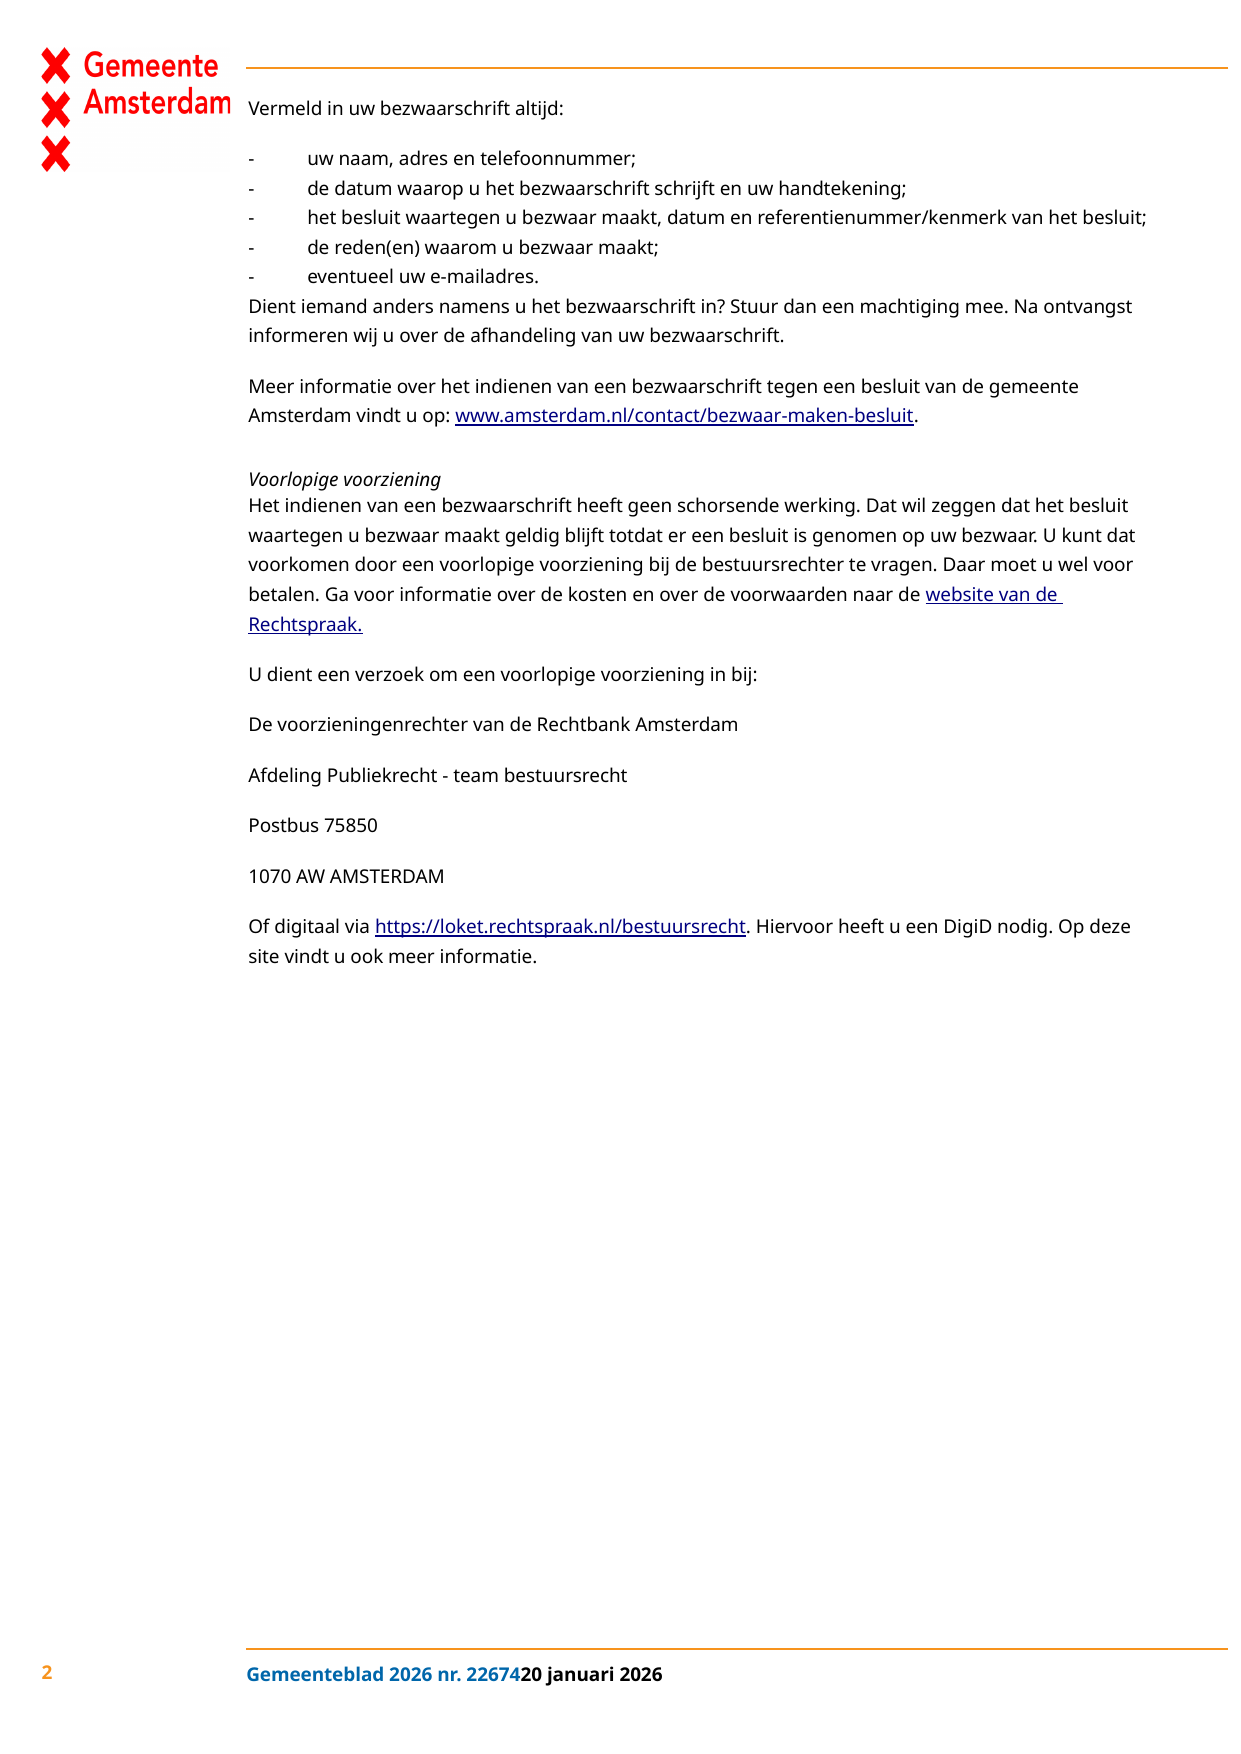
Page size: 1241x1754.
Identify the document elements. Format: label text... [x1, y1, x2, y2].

text U dient een verzoek om een voorlopige voorziening in bij: [248, 661, 1152, 687]
text Afdeling Publiekrecht - team bestuursrecht [248, 762, 1152, 788]
text Voorlopige voorziening [248, 467, 1152, 492]
list eventueel uw e-mailadres. [248, 263, 1152, 289]
text Meer informatie over het indienen van een bezwaarschrift tegen een besluit van de gemeente Amsterdam vindt u op: www.amsterdam.nl/contact/bezwaar-maken-besluit. [248, 373, 1152, 428]
text 1070 AW AMSTERDAM [248, 863, 1152, 888]
list het besluit waartegen u bezwaar maakt, datum en referentienummer/kenmerk van het besluit; [248, 204, 1152, 230]
picture [41, 47, 231, 172]
list uw naam, adres en telefoonnummer; [248, 145, 1152, 171]
list de datum waarop u het bezwaarschrift schrijft en uw handtekening; [248, 175, 1152, 201]
text Het indienen van een bezwaarschrift heeft geen schorsende werking. Dat wil zeggen dat het besluit waartegen u bezwaar maakt geldig blijft totdat er een besluit is genomen op uw bezwaar. U kunt dat voorkomen door een voorlopige voorziening bij de bestuursrechter te vragen. Daar moet u wel voor betalen. Ga voor informatie over de kosten en over de voorwaarden naar de website van de Rechtspraak. [248, 492, 1152, 636]
text Dient iemand anders namens u het bezwaarschrift in? Stuur dan een machtiging mee. Na ontvangst informeren wij u over de afhandeling van uw bezwaarschrift. [248, 293, 1152, 348]
text Postbus 75850 [248, 812, 1152, 838]
text Vermeld in uw bezwaarschrift altijd: [248, 95, 1152, 121]
text De voorzieningenrechter van de Rechtbank Amsterdam [248, 712, 1152, 737]
list de reden(en) waarom u bezwaar maakt; [248, 234, 1152, 260]
text Of digitaal via https://loket.rechtspraak.nl/bestuursrecht. Hiervoor heeft u een DigiD nodig. Op deze site vindt u ook meer informatie. [248, 913, 1152, 968]
